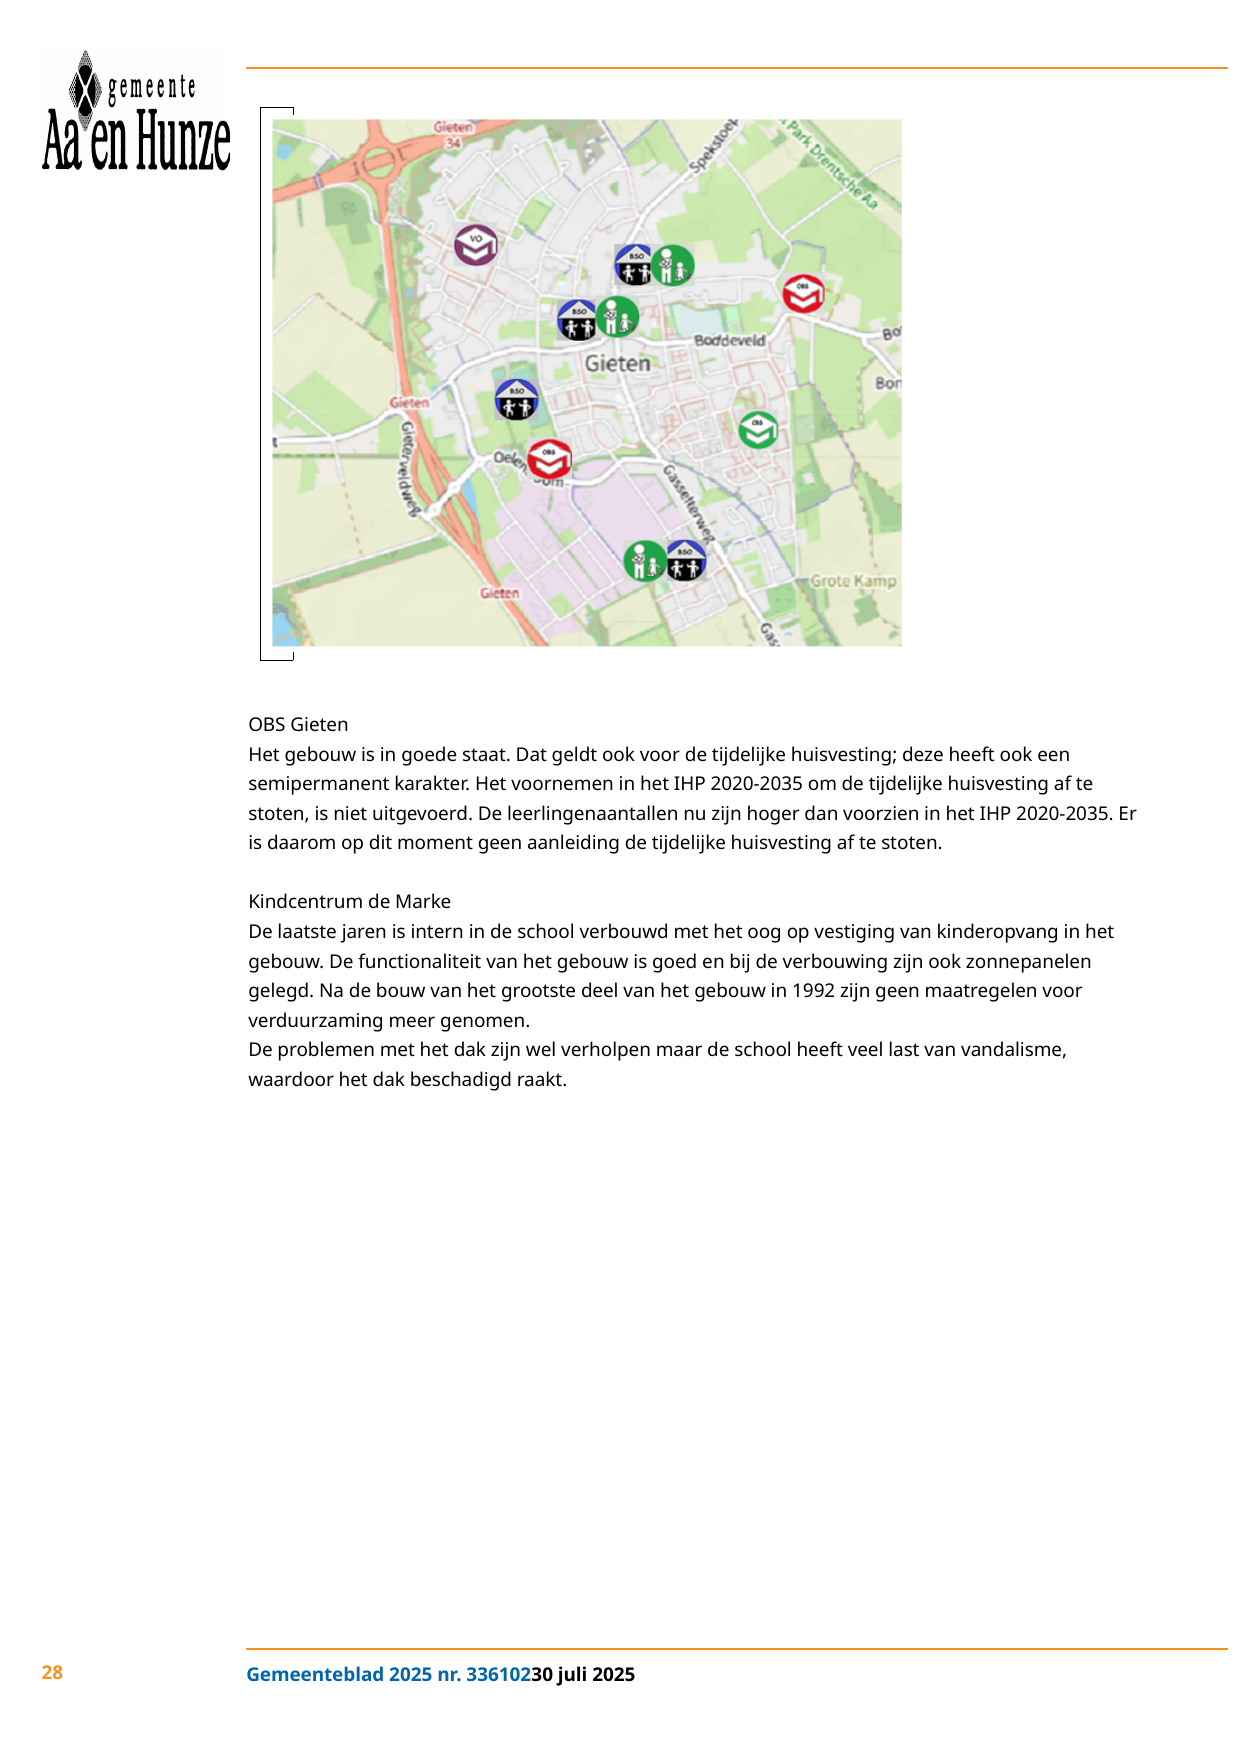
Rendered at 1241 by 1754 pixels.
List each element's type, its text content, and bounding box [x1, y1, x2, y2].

text Kindcentrum de Marke [248, 889, 1152, 914]
text De problemen met het dak zijn wel verholpen maar de school heeft veel last van vandalisme, waardoor het dak beschadigd raakt. [248, 1037, 1152, 1092]
text Het gebouw is in goede staat. Dat geldt ook voor de tijdelijke huisvesting; deze heeft ook een semipermanent karakter. Het voornemen in het IHP 2020-2035 om de tijdelijke huisvesting af te stoten, is niet uitgevoerd. De leerlingenaantallen nu zijn hoger dan voorzien in het IHP 2020-2035. Er is daarom op dit moment geen aanleiding de tijdelijke huisvesting af te stoten. [248, 741, 1152, 855]
text OBS Gieten [248, 711, 1152, 737]
picture [41, 47, 231, 172]
picture [268, 115, 913, 652]
text De laatste jaren is intern in de school verbouwd met het oog op vestiging van kinderopvang in het gebouw. De functionaliteit van het gebouw is goed en bij de verbouwing zijn ook zonnepanelen gelegd. Na de bouw van het grootste deel van het gebouw in 1992 zijn geen maatregelen voor verduurzaming meer genomen. [248, 918, 1152, 1033]
